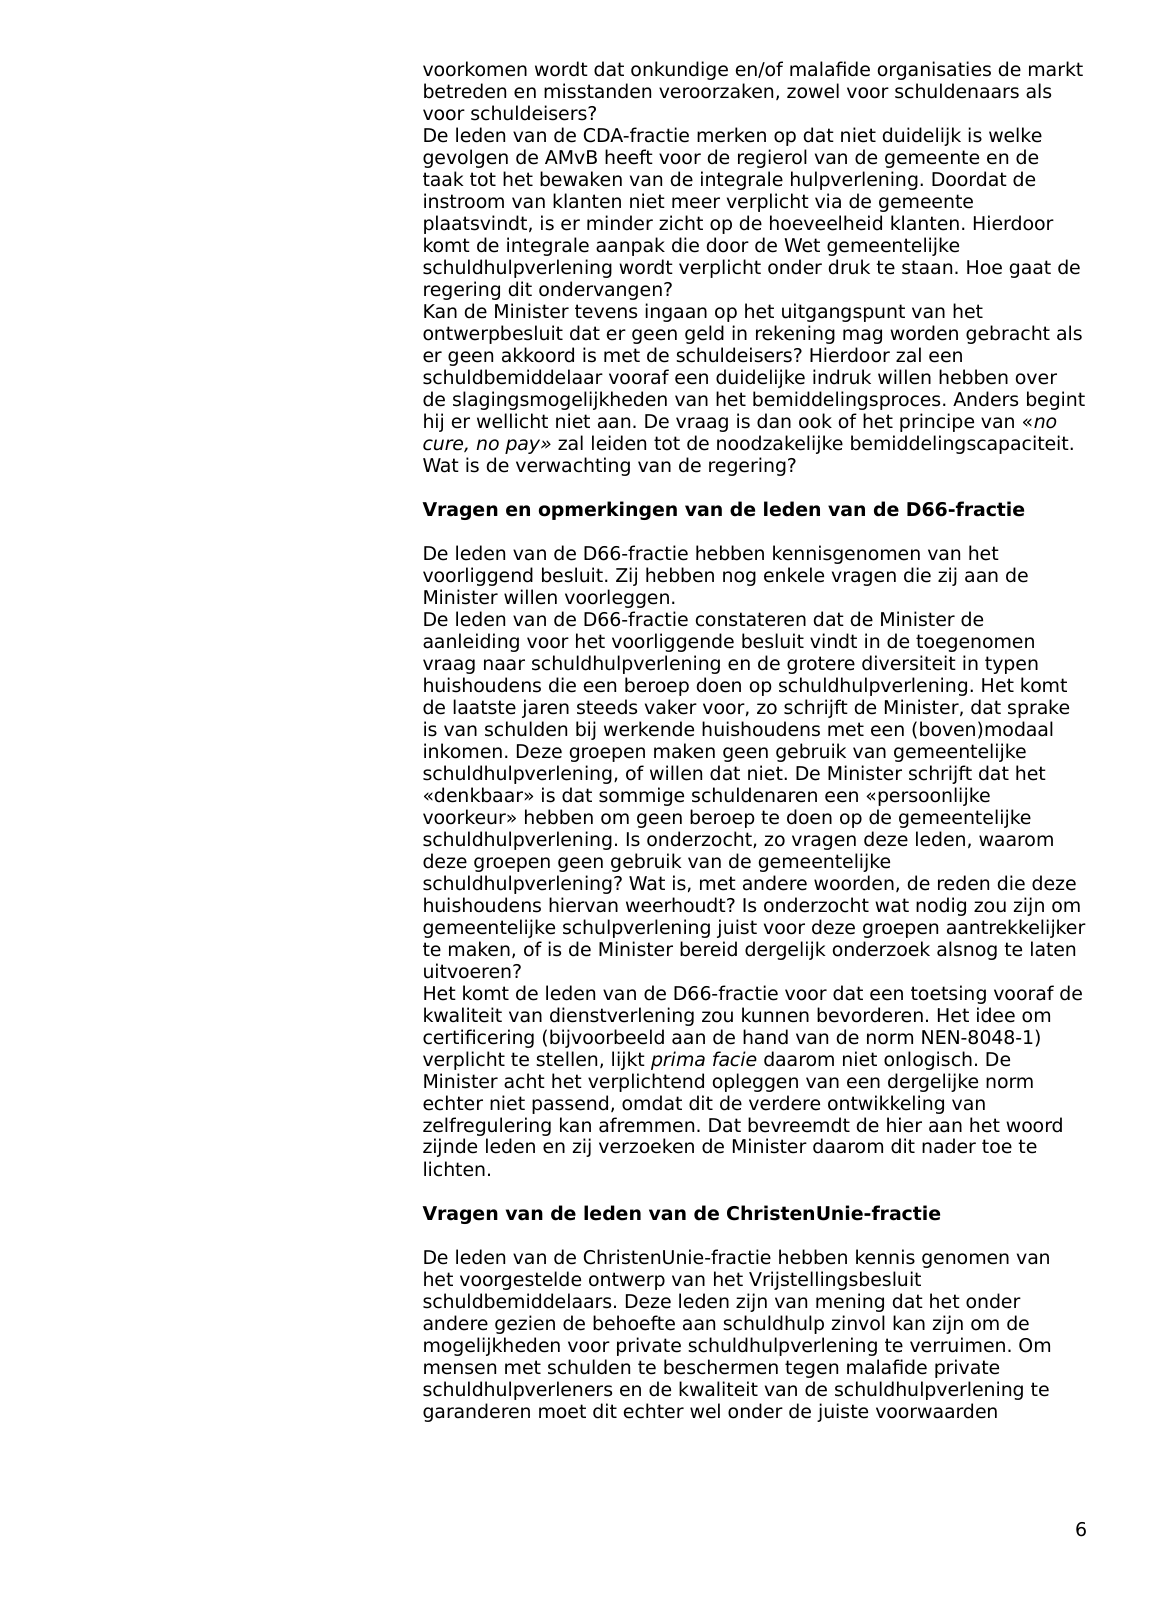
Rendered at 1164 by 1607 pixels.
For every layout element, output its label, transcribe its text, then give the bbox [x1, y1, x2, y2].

text De leden van de D66-fractie constateren dat de Minister de aanleiding voor het voorliggende besluit vindt in de toegenomen vraag naar schuldhulpverlening en de grotere diversiteit in typen huishoudens die een beroep doen op schuldhulpverlening. Het komt de laatste jaren steeds vaker voor, zo schrijft de Minister, dat sprake is van schulden bij werkende huishoudens met een (boven)modaal inkomen. Deze groepen maken geen gebruik van gemeentelijke schuldhulpverlening, of willen dat niet. De Minister schrijft dat het «denkbaar» is dat sommige schuldenaren een «persoonlijke voorkeur» hebben om geen beroep te doen op de gemeentelijke schuldhulpverlening. Is onderzocht, zo vragen deze leden, waarom deze groepen geen gebruik van de gemeentelijke schuldhulpverlening? Wat is, met andere woorden, de reden die deze huishoudens hiervan weerhoudt? Is onderzocht wat nodig zou zijn om gemeentelijke schulpverlening juist voor deze groepen aantrekkelijker te maken, of is de Minister bereid dergelijk onderzoek alsnog te laten uitvoeren? [422, 609, 1087, 983]
subtitle Vragen en opmerkingen van de leden van de D66-fractie [422, 499, 1087, 521]
text De leden van de D66-fractie hebben kennisgenomen van het voorliggend besluit. Zij hebben nog enkele vragen die zij aan de Minister willen voorleggen. [422, 543, 1087, 609]
text Het komt de leden van de D66-fractie voor dat een toetsing vooraf de kwaliteit van dienstverlening zou kunnen bevorderen. Het idee om certificering (bijvoorbeeld aan de hand van de norm NEN-8048-1) verplicht te stellen, lijkt prima facie daarom niet onlogisch. De Minister acht het verplichtend opleggen van een dergelijke norm echter niet passend, omdat dit de verdere ontwikkeling van zelfregulering kan afremmen. Dat bevreemdt de hier aan het woord zijnde leden en zij verzoeken de Minister daarom dit nader toe te lichten. [422, 983, 1087, 1180]
text De leden van de ChristenUnie-fractie hebben kennis genomen van het voorgestelde ontwerp van het Vrijstellingsbesluit schuldbemiddelaars. Deze leden zijn van mening dat het onder andere gezien de behoefte aan schuldhulp zinvol kan zijn om de mogelijkheden voor private schuldhulpverlening te verruimen. Om mensen met schulden te beschermen tegen malafide private schuldhulpverleners en de kwaliteit van de schuldhulpverlening te garanderen moet dit echter wel onder de juiste voorwaarden [422, 1247, 1087, 1423]
text voorkomen wordt dat onkundige en/of malafide organisaties de markt betreden en misstanden veroorzaken, zowel voor schuldenaars als voor schuldeisers? [422, 59, 1087, 125]
text Kan de Minister tevens ingaan op het uitgangspunt van het ontwerpbesluit dat er geen geld in rekening mag worden gebracht als er geen akkoord is met de schuldeisers? Hierdoor zal een schuldbemiddelaar vooraf een duidelijke indruk willen hebben over de slagingsmogelijkheden van het bemiddelingsproces. Anders begint hij er wellicht niet aan. De vraag is dan ook of het principe van «no cure, no pay» zal leiden tot de noodzakelijke bemiddelingscapaciteit. Wat is de verwachting van de regering? [422, 301, 1087, 477]
text De leden van de CDA-fractie merken op dat niet duidelijk is welke gevolgen de AMvB heeft voor de regierol van de gemeente en de taak tot het bewaken van de integrale hulpverlening. Doordat de instroom van klanten niet meer verplicht via de gemeente plaatsvindt, is er minder zicht op de hoeveelheid klanten. Hierdoor komt de integrale aanpak die door de Wet gemeentelijke schuldhulpverlening wordt verplicht onder druk te staan. Hoe gaat de regering dit ondervangen? [422, 125, 1087, 301]
subtitle Vragen van de leden van de ChristenUnie-fractie [422, 1203, 1087, 1224]
